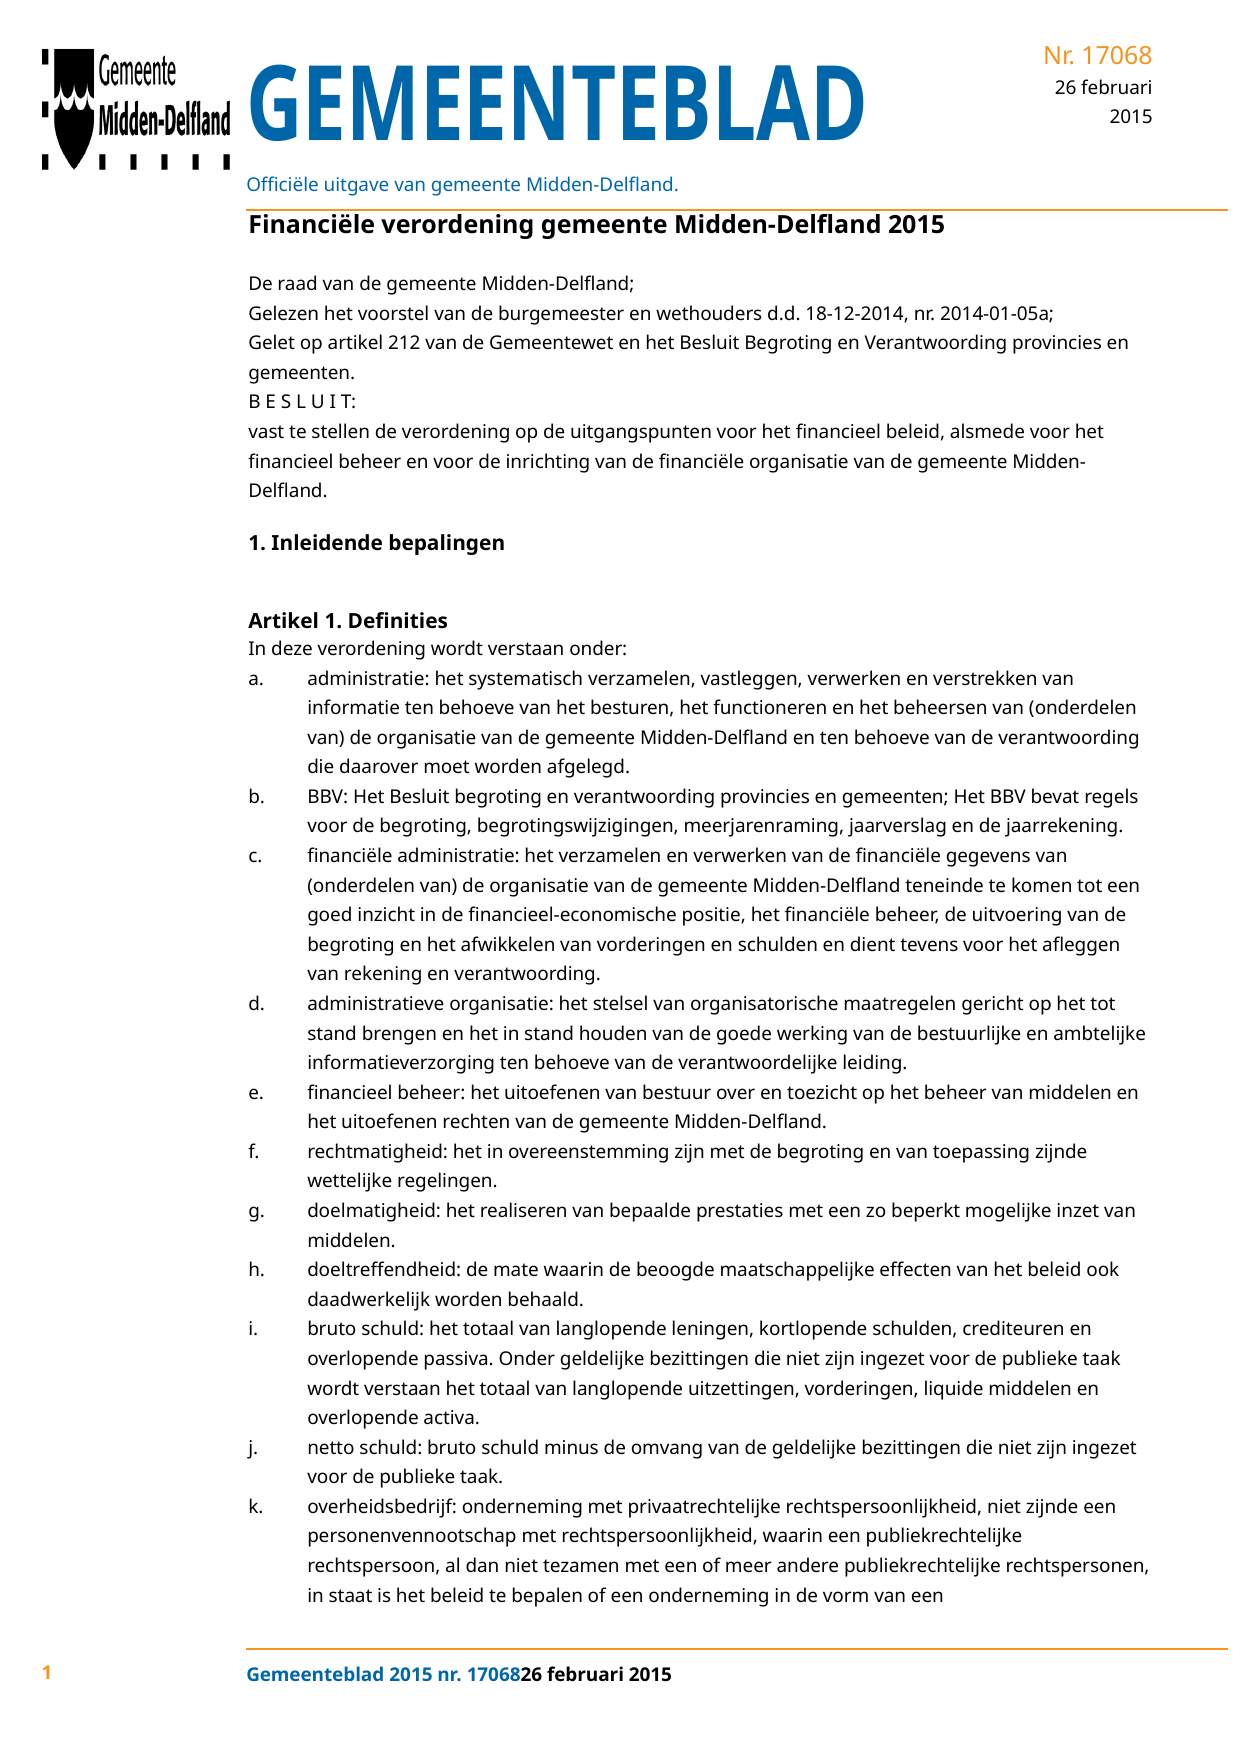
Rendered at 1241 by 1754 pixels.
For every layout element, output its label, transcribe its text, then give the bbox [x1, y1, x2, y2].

list financiële administratie: het verzamelen en verwerken van de financiële gegevens van (onderdelen van) de organisatie van de gemeente Midden-Delfland teneinde te komen tot een goed inzicht in de financieel-economische positie, het financiële beheer, de uitvoering van de begroting en het afwikkelen van vorderingen en schulden en dient tevens voor het afleggen van rekening en verantwoording. [248, 842, 1152, 986]
text Gelezen het voorstel van de burgemeester en wethouders d.d. 18-12-2014, nr. 2014-01-05a; [248, 300, 1152, 326]
list administratie: het systematisch verzamelen, vastleggen, verwerken en verstrekken van informatie ten behoeve van het besturen, het functioneren en het beheersen van (onderdelen van) de organisatie van de gemeente Midden-Delfland en ten behoeve van de verantwoording die daarover moet worden afgelegd. [248, 665, 1152, 779]
text In deze verordening wordt verstaan onder: [248, 635, 1152, 661]
text vast te stellen de verordening op de uitgangspunten voor het financieel beleid, alsmede voor het financieel beheer en voor de inrichting van de financiële organisatie van de gemeente Midden-Delfland. [248, 418, 1152, 503]
text 1. Inleidende bepalingen [248, 528, 1152, 556]
list BBV: Het Besluit begroting en verantwoording provincies en gemeenten; Het BBV bevat regels voor de begroting, begrotingswijzigingen, meerjarenraming, jaarverslag en de jaarrekening. [248, 783, 1152, 838]
list overheidsbedrijf: onderneming met privaatrechtelijke rechtspersoonlijkheid, niet zijnde een personenvennootschap met rechtspersoonlijkheid, waarin een publiekrechtelijke rechtspersoon, al dan niet tezamen met een of meer andere publiekrechtelijke rechtspersonen, in staat is het beleid te bepalen of een onderneming in de vorm van een [248, 1493, 1152, 1607]
list administratieve organisatie: het stelsel van organisatorische maatregelen gericht op het tot stand brengen en het in stand houden van de goede werking van de bestuurlijke en ambtelijke informatieverzorging ten behoeve van de verantwoordelijke leiding. [248, 990, 1152, 1075]
text B E S L U I T: [248, 389, 1152, 414]
text De raad van de gemeente Midden-Delfland; [248, 270, 1152, 296]
text Gelet op artikel 212 van de Gemeentewet en het Besluit Begroting en Verantwoording provincies en gemeenten. [248, 329, 1152, 385]
list doelmatigheid: het realiseren van bepaalde prestaties met een zo beperkt mogelijke inzet van middelen. [248, 1197, 1152, 1252]
list doeltreffendheid: de mate waarin de beoogde maatschappelijke effecten van het beleid ook daadwerkelijk worden behaald. [248, 1256, 1152, 1312]
list netto schuld: bruto schuld minus de omvang van de geldelijke bezittingen die niet zijn ingezet voor de publieke taak. [248, 1434, 1152, 1489]
picture [41, 47, 231, 172]
text Artikel 1. Definities [248, 607, 1152, 635]
list financieel beheer: het uitoefenen van bestuur over en toezicht op het beheer van middelen en het uitoefenen rechten van de gemeente Midden-Delfland. [248, 1079, 1152, 1134]
list bruto schuld: het totaal van langlopende leningen, kortlopende schulden, crediteuren en overlopende passiva. Onder geldelijke bezittingen die niet zijn ingezet voor de publieke taak wordt verstaan het totaal van langlopende uitzettingen, vorderingen, liquide middelen en overlopende activa. [248, 1316, 1152, 1430]
list rechtmatigheid: het in overeenstemming zijn met de begroting en van toepassing zijnde wettelijke regelingen. [248, 1138, 1152, 1193]
text Financiële verordening gemeente Midden-Delfland 2015 [248, 211, 1152, 241]
